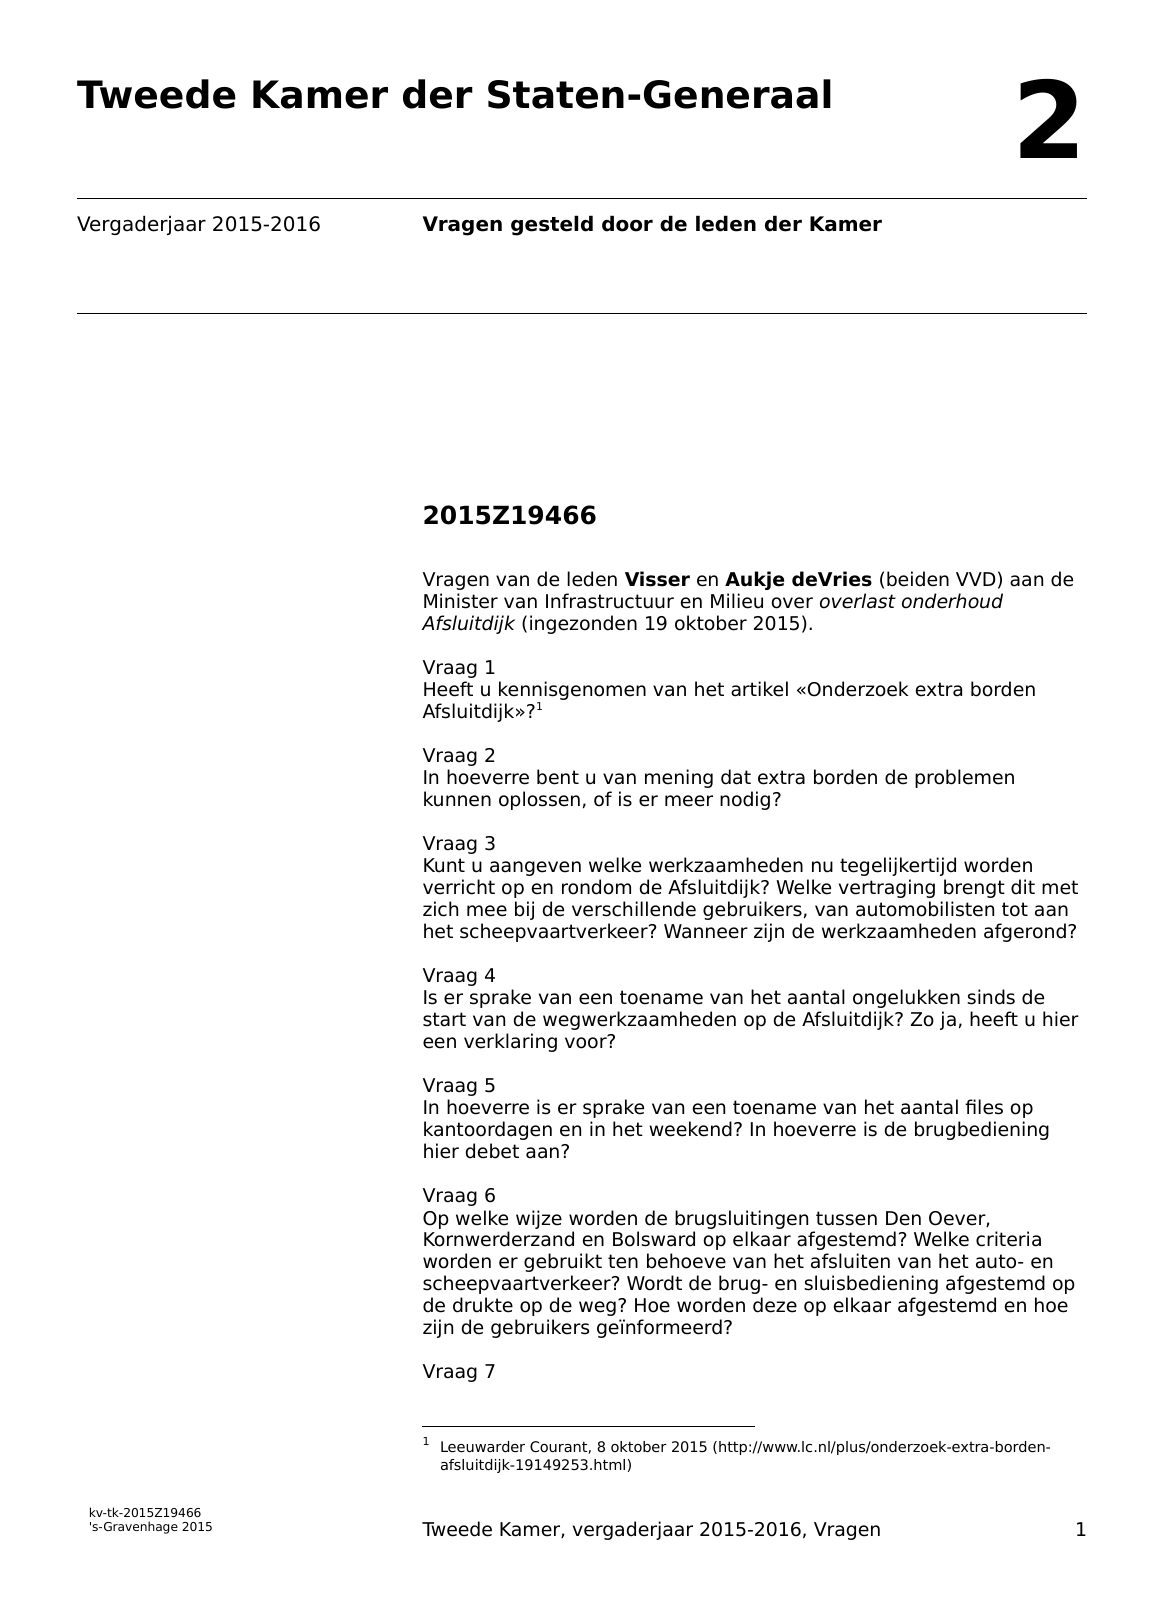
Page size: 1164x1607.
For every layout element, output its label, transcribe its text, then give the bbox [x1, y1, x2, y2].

table_header Tweede Kamer der Staten-Generaal [77, 59, 886, 198]
text Vraag 5 [422, 1075, 1087, 1097]
text 2015Z19466 [422, 501, 1087, 531]
text Vraag 3 [422, 833, 1087, 855]
table_cell Vragen gesteld door de leden der Kamer [422, 199, 1087, 313]
text Vraag 6 [422, 1185, 1087, 1207]
text Vraag 4 [422, 965, 1087, 987]
text In hoeverre bent u van mening dat extra borden de problemen kunnen oplossen, of is er meer nodig? [422, 767, 1087, 811]
text Is er sprake van een toename van het aantal ongelukken sinds de start van de wegwerkzaamheden op de Afsluitdijk? Zo ja, heeft u hier een verklaring voor? [422, 987, 1087, 1053]
text Leeuwarder Courant, 8 oktober 2015 (http://www.lc.nl/plus/onderzoek-extra-borden-afsluitdijk-19149253.html) [422, 1435, 1087, 1474]
text Vraag 2 [422, 745, 1087, 767]
text Vraag 1 [422, 657, 1087, 679]
text In hoeverre is er sprake van een toename van het aantal files op kantoordagen en in het weekend? In hoeverre is de brugbediening hier debet aan? [422, 1097, 1087, 1163]
text 's-Gravenhage 2015 [88, 1520, 323, 1534]
table_cell Vergaderjaar 2015-2016 [77, 199, 422, 313]
text Op welke wijze worden de brugsluitingen tussen Den Oever, Kornwerderzand en Bolsward op elkaar afgestemd? Welke criteria worden er gebruikt ten behoeve van het afsluiten van het auto- en scheepvaartverkeer? Wordt de brug- en sluisbediening afgestemd op de drukte op de weg? Hoe worden deze op elkaar afgestemd en hoe zijn de gebruikers geïnformeerd? [422, 1207, 1087, 1339]
text Heeft u kennisgenomen van het artikel «Onderzoek extra borden Afsluitdijk»? [422, 679, 1087, 723]
text Vragen van de leden Visser en Aukje deVries (beiden VVD) aan de Minister van Infrastructuur en Milieu over overlast onderhoud Afsluitdijk (ingezonden 19 oktober 2015). [422, 569, 1087, 635]
table_header 2 [886, 59, 1087, 198]
text Vraag 7 [422, 1361, 1087, 1383]
text kv-tk-2015Z19466 [88, 1506, 323, 1520]
text Kunt u aangeven welke werkzaamheden nu tegelijkertijd worden verricht op en rondom de Afsluitdijk? Welke vertraging brengt dit met zich mee bij de verschillende gebruikers, van automobilisten tot aan het scheepvaartverkeer? Wanneer zijn de werkzaamheden afgerond? [422, 855, 1087, 943]
